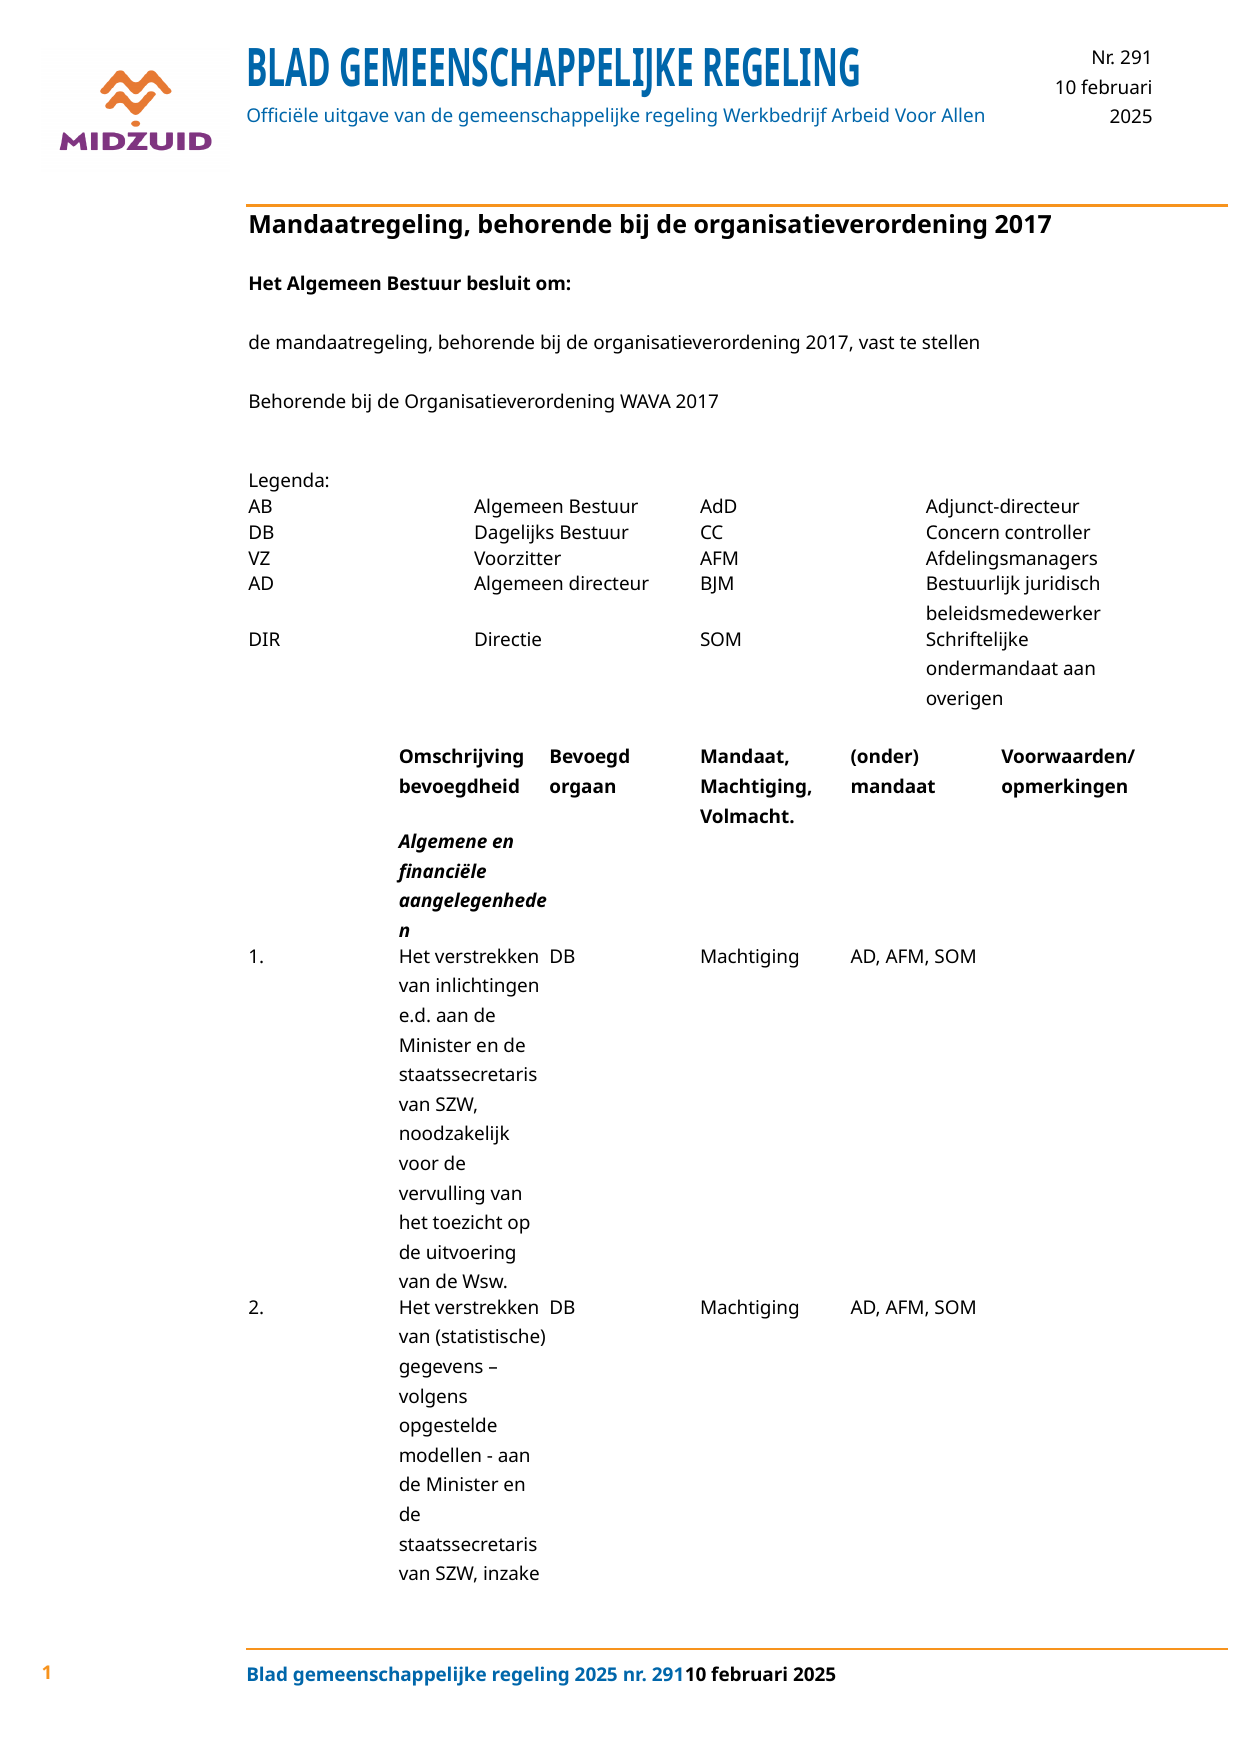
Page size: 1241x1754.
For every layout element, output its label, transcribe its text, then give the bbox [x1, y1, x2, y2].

text Het Algemeen Bestuur besluit om: [248, 270, 1152, 296]
table_cell DB [549, 943, 700, 1294]
table_header Voorwaarden/ opmerkingen [1001, 744, 1152, 828]
table_cell Algemeen directeur [474, 571, 700, 626]
table_cell AD [248, 571, 474, 626]
table_cell Machtiging [700, 1294, 850, 1586]
table_cell Concern controller [926, 519, 1152, 545]
table_cell AdD [700, 493, 926, 519]
text Behorende bij de Organisatieverordening WAVA 2017 [248, 389, 1152, 414]
table_cell [248, 829, 398, 943]
table_cell VZ [248, 545, 474, 571]
table_cell AD, AFM, SOM [850, 1294, 1001, 1586]
table_header [248, 744, 398, 828]
table_header (onder) mandaat [850, 744, 1001, 828]
table_cell [549, 829, 700, 943]
table_cell CC [700, 519, 926, 545]
table_cell Machtiging [700, 943, 850, 1294]
table_header Bevoegd orgaan [549, 744, 700, 828]
table_cell Afdelingsmanagers [926, 545, 1152, 571]
table_header Omschrijving bevoegdheid [399, 744, 549, 828]
table_cell [1001, 1294, 1152, 1586]
table_cell [850, 829, 1001, 943]
text Mandaatregeling, behorende bij de organisatieverordening 2017 [248, 207, 1152, 241]
table_cell Het verstrekken van inlichtingen e.d. aan de Minister en de staatssecretaris van SZW, noodzakelijk voor de vervulling van het toezicht op de uitvoering van de Wsw. [399, 943, 549, 1294]
table_cell DIR [248, 626, 474, 711]
table_cell AB [248, 493, 474, 519]
table_cell Schriftelijke ondermandaat aan overigen [926, 626, 1152, 711]
table_cell SOM [700, 626, 926, 711]
table_cell Directie [474, 626, 700, 711]
table_cell 2. [248, 1294, 398, 1586]
table_cell AFM [700, 545, 926, 571]
table_cell DB [248, 519, 474, 545]
table_cell Bestuurlijk juridisch beleidsmedewerker [926, 571, 1152, 626]
picture [41, 47, 231, 172]
table_cell [1001, 829, 1152, 943]
table_cell Voorzitter [474, 545, 700, 571]
table_cell Algemeen Bestuur [474, 493, 700, 519]
table_cell AD, AFM, SOM [850, 943, 1001, 1294]
table_cell Algemene en financiële aangelegenheden [399, 829, 549, 943]
table_cell BJM [700, 571, 926, 626]
text de mandaatregeling, behorende bij de organisatieverordening 2017, vast te stellen [248, 329, 1152, 355]
table_header Legenda: [248, 468, 1152, 493]
table_cell [1001, 943, 1152, 1294]
table_cell 1. [248, 943, 398, 1294]
table_header Mandaat, Machtiging, Volmacht. [700, 744, 850, 828]
table_cell Het verstrekken van (statistische) gegevens – volgens opgestelde modellen - aan de Minister en de staatssecretaris van SZW, inzake [399, 1294, 549, 1586]
table_cell Dagelijks Bestuur [474, 519, 700, 545]
table_cell [700, 829, 850, 943]
table_cell Adjunct-directeur [926, 493, 1152, 519]
table_cell DB [549, 1294, 700, 1586]
